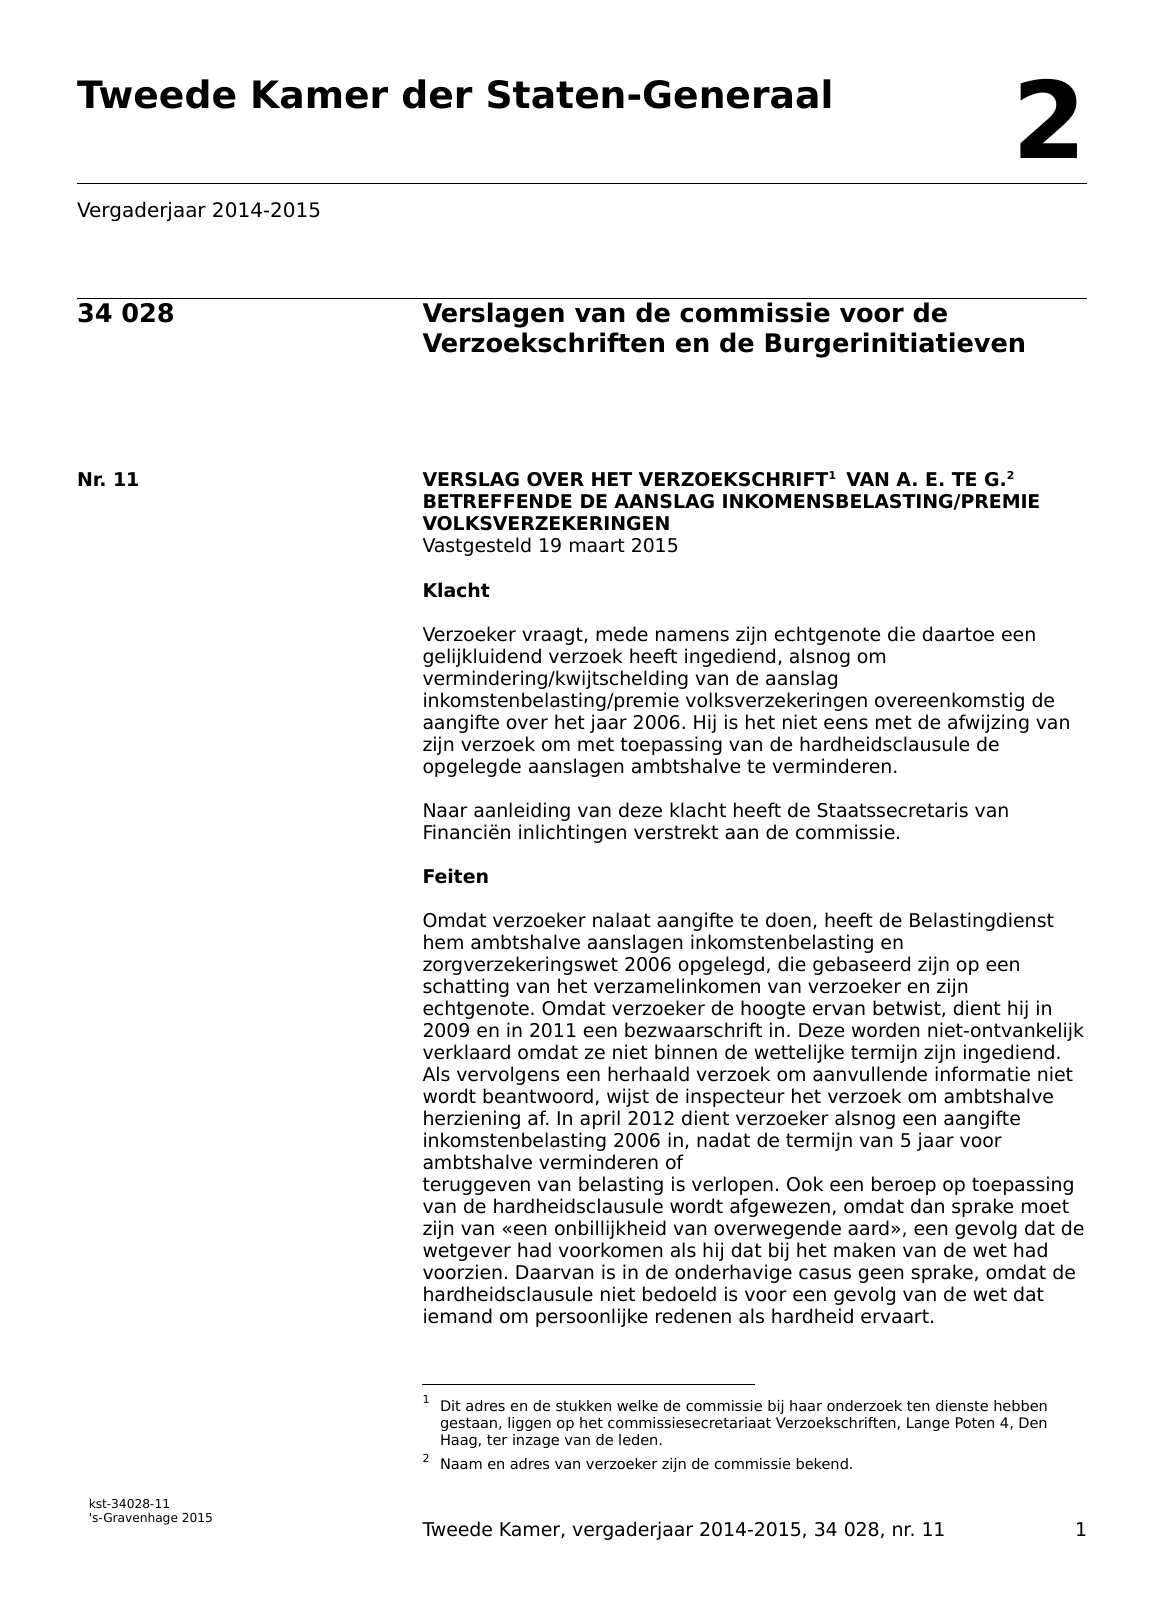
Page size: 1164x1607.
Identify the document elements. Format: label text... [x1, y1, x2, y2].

text Verzoeker vraagt, mede namens zijn echtgenote die daartoe een gelijkluidend verzoek heeft ingediend, alsnog om vermindering/kwijtschelding van de aanslag inkomstenbelasting/premie volksverzekeringen overeenkomstig de aangifte over het jaar 2006. Hij is het niet eens met de afwijzing van zijn verzoek om met toepassing van de hardheidsclausule de opgelegde aanslagen ambtshalve te verminderen. [422, 624, 1087, 777]
text Naam en adres van verzoeker zijn de commissie bekend. [422, 1452, 1087, 1474]
subtitle 34 028 Verslagen van de commissie voor de Verzoekschriften en de Burgerinitiatieven [77, 299, 1087, 358]
table_header 2 [886, 59, 1087, 183]
subtitle Feiten [422, 866, 1087, 888]
text Vastgesteld 19 maart 2015 [422, 535, 1087, 557]
table_header Tweede Kamer der Staten-Generaal [77, 59, 886, 183]
text teruggeven van belasting is verlopen. Ook een beroep op toepassing van de hardheidsclausule wordt afgewezen, omdat dan sprake moet zijn van «een onbillijkheid van overwegende aard», een gevolg dat de wetgever had voorkomen als hij dat bij het maken van de wet had voorzien. Daarvan is in de onderhavige casus geen sprake, omdat de hardheidsclausule niet bedoeld is voor een gevolg van de wet dat iemand om persoonlijke redenen als hardheid ervaart. [422, 1174, 1087, 1328]
text Dit adres en de stukken welke de commissie bij haar onderzoek ten dienste hebben gestaan, liggen op het commissiesecretariaat Verzoekschriften, Lange Poten 4, Den Haag, ter inzage van de leden. [422, 1393, 1087, 1449]
text Omdat verzoeker nalaat aangifte te doen, heeft de Belastingdienst hem ambtshalve aanslagen inkomstenbelasting en zorgverzekeringswet 2006 opgelegd, die gebaseerd zijn op een schatting van het verzamelinkomen van verzoeker en zijn echtgenote. Omdat verzoeker de hoogte ervan betwist, dient hij in 2009 en in 2011 een bezwaarschrift in. Deze worden niet-ontvankelijk verklaard omdat ze niet binnen de wettelijke termijn zijn ingediend. Als vervolgens een herhaald verzoek om aanvullende informatie niet wordt beantwoord, wijst de inspecteur het verzoek om ambtshalve herziening af. In april 2012 dient verzoeker alsnog een aangifte inkomstenbelasting 2006 in, nadat de termijn van 5 jaar voor ambtshalve verminderen of [422, 910, 1087, 1174]
subtitle Nr. 11 VERSLAG OVER HET VERZOEKSCHRIFT VAN A. E. TE G. BETREFFENDE DE AANSLAG INKOMENSBELASTING/PREMIE VOLKSVERZEKERINGEN [77, 469, 1087, 535]
text 's-Gravenhage 2015 [88, 1511, 323, 1525]
text Naar aanleiding van deze klacht heeft de Staatssecretaris van Financiën inlichtingen verstrekt aan de commissie. [422, 800, 1087, 844]
subtitle Klacht [422, 579, 1087, 601]
table_cell Vergaderjaar 2014-2015 [77, 184, 1087, 298]
text kst-34028-11 [88, 1497, 323, 1511]
